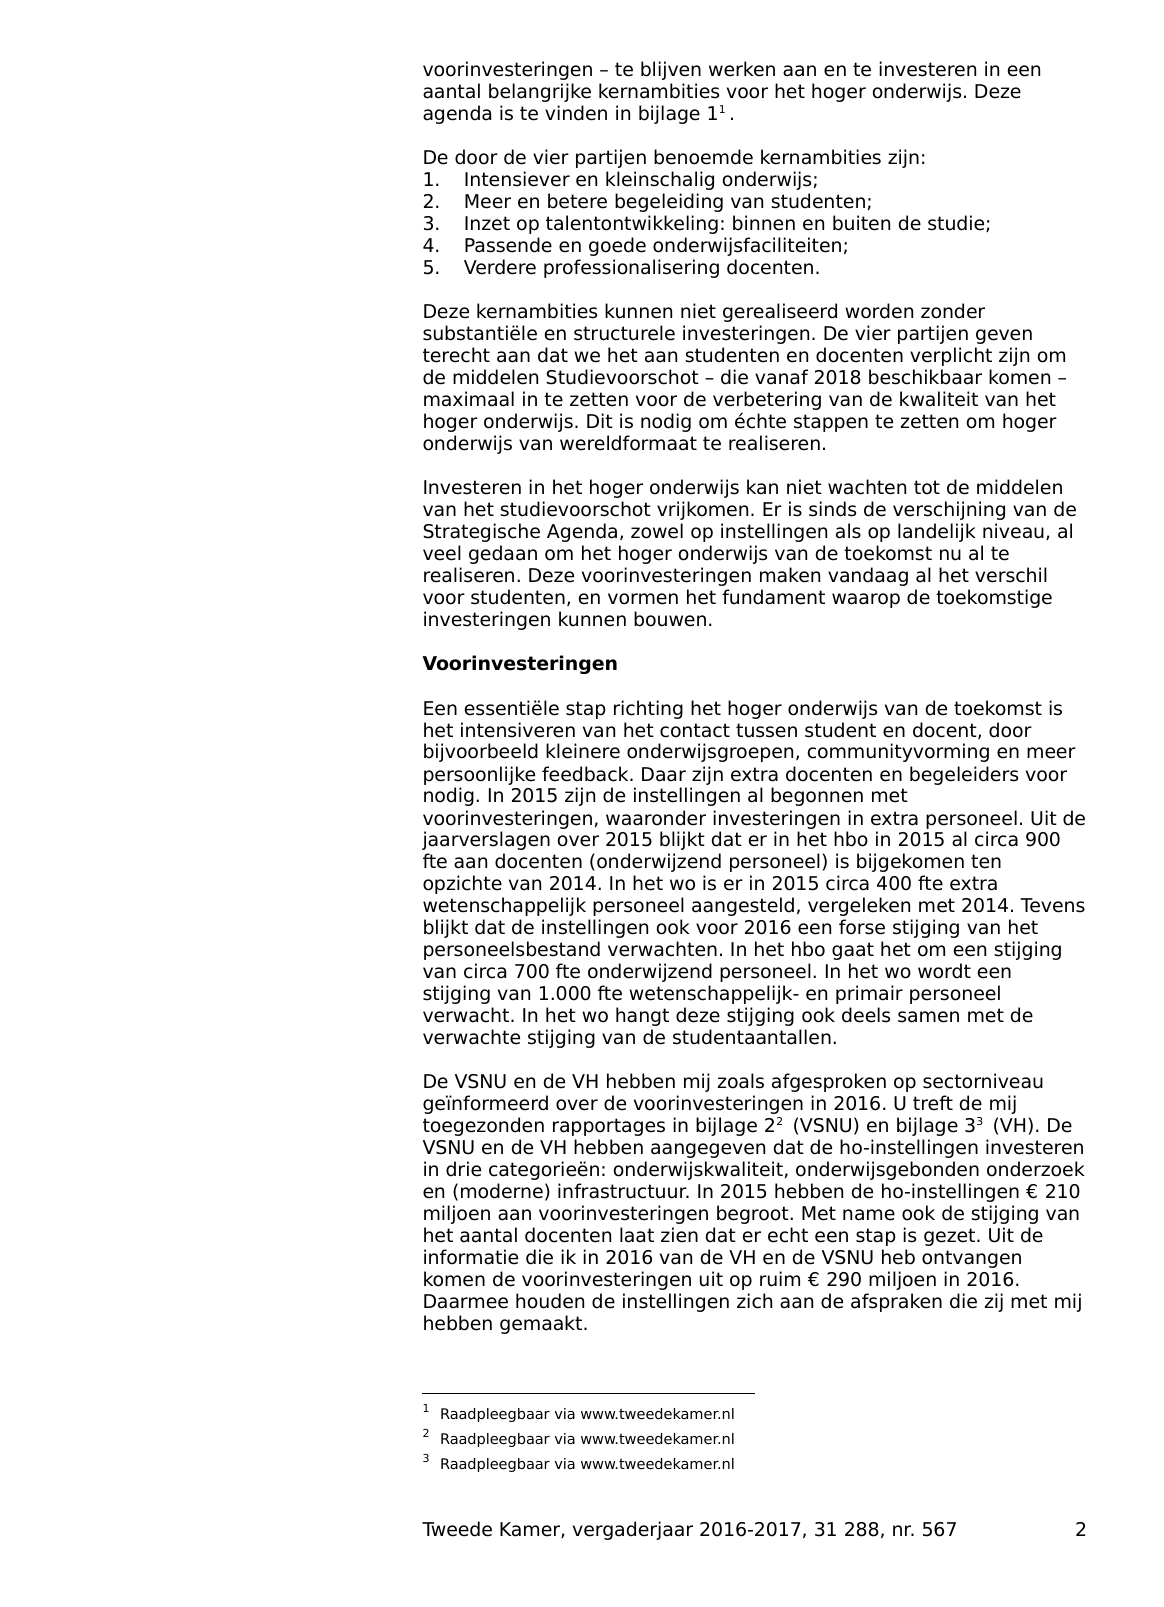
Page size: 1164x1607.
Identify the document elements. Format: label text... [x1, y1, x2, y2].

subtitle Voorinvesteringen [422, 653, 1087, 675]
text Raadpleegbaar via www.tweedekamer.nl [422, 1402, 1087, 1424]
text 2. Meer en betere begeleiding van studenten; [422, 191, 1087, 213]
text 4. Passende en goede onderwijsfaciliteiten; [422, 235, 1087, 257]
text Investeren in het hoger onderwijs kan niet wachten tot de middelen van het studievoorschot vrijkomen. Er is sinds de verschijning van de Strategische Agenda, zowel op instellingen als op landelijk niveau, al veel gedaan om het hoger onderwijs van de toekomst nu al te realiseren. Deze voorinvesteringen maken vandaag al het verschil voor studenten, en vormen het fundament waarop de toekomstige investeringen kunnen bouwen. [422, 477, 1087, 631]
text Raadpleegbaar via www.tweedekamer.nl [422, 1452, 1087, 1474]
text De VSNU en de VH hebben mij zoals afgesproken op sectorniveau geïnformeerd over de voorinvesteringen in 2016. U treft de mij toegezonden rapportages in bijlage 2 (VSNU) en bijlage 3 (VH). De VSNU en de VH hebben aangegeven dat de ho-instellingen investeren in drie categorieën: onderwijskwaliteit, onderwijsgebonden onderzoek en (moderne) infrastructuur. In 2015 hebben de ho-instellingen € 210 miljoen aan voorinvesteringen begroot. Met name ook de stijging van het aantal docenten laat zien dat er echt een stap is gezet. Uit de informatie die ik in 2016 van de VH en de VSNU heb ontvangen komen de voorinvesteringen uit op ruim € 290 miljoen in 2016. Daarmee houden de instellingen zich aan de afspraken die zij met mij hebben gemaakt. [422, 1071, 1087, 1335]
text 3. Inzet op talentontwikkeling: binnen en buiten de studie; [422, 213, 1087, 235]
text De door de vier partijen benoemde kernambities zijn: [422, 147, 1087, 169]
text 1. Intensiever en kleinschalig onderwijs; [422, 169, 1087, 191]
text Raadpleegbaar via www.tweedekamer.nl [422, 1427, 1087, 1449]
text 5. Verdere professionalisering docenten. [422, 257, 1087, 279]
text Deze kernambities kunnen niet gerealiseerd worden zonder substantiële en structurele investeringen. De vier partijen geven terecht aan dat we het aan studenten en docenten verplicht zijn om de middelen Studievoorschot – die vanaf 2018 beschikbaar komen – maximaal in te zetten voor de verbetering van de kwaliteit van het hoger onderwijs. Dit is nodig om échte stappen te zetten om hoger onderwijs van wereldformaat te realiseren. [422, 301, 1087, 455]
text Een essentiële stap richting het hoger onderwijs van de toekomst is het intensiveren van het contact tussen student en docent, door bijvoorbeeld kleinere onderwijsgroepen, communityvorming en meer persoonlijke feedback. Daar zijn extra docenten en begeleiders voor nodig. In 2015 zijn de instellingen al begonnen met voorinvesteringen, waaronder investeringen in extra personeel. Uit de jaarverslagen over 2015 blijkt dat er in het hbo in 2015 al circa 900 fte aan docenten (onderwijzend personeel) is bijgekomen ten opzichte van 2014. In het wo is er in 2015 circa 400 fte extra wetenschappelijk personeel aangesteld, vergeleken met 2014. Tevens blijkt dat de instellingen ook voor 2016 een forse stijging van het personeelsbestand verwachten. In het hbo gaat het om een stijging van circa 700 fte onderwijzend personeel. In het wo wordt een stijging van 1.000 fte wetenschappelijk- en primair personeel verwacht. In het wo hangt deze stijging ook deels samen met de verwachte stijging van de studentaantallen. [422, 697, 1087, 1049]
text voorinvesteringen – te blijven werken aan en te investeren in een aantal belangrijke kernambities voor het hoger onderwijs. Deze agenda is te vinden in bijlage 1. [422, 59, 1087, 125]
